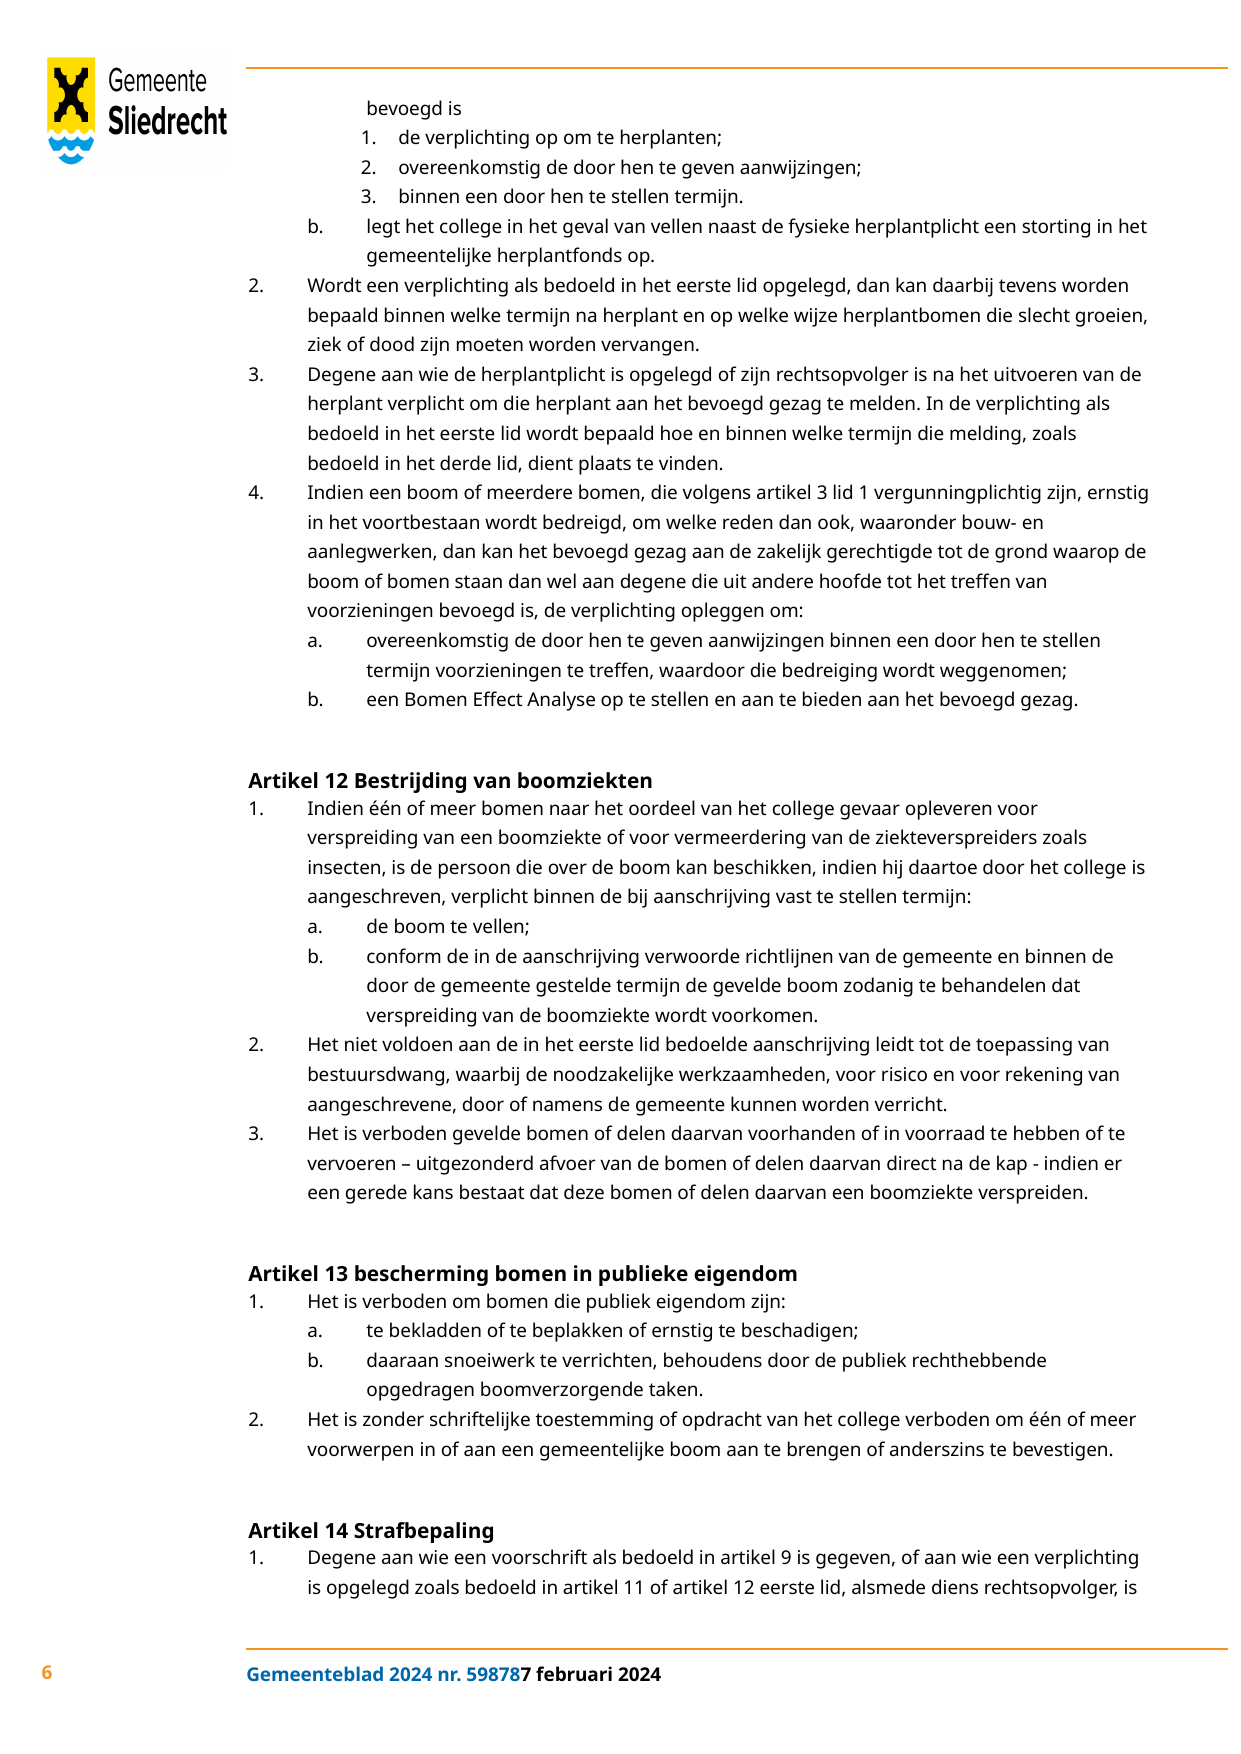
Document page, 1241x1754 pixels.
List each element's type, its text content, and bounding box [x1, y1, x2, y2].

list Het is zonder schriftelijke toestemming of opdracht van het college verboden om één of meer voorwerpen in of aan een gemeentelijke boom aan te brengen of anderszins te bevestigen. [248, 1406, 1152, 1462]
list binnen een door hen te stellen termijn. [361, 183, 1152, 209]
list de boom te vellen; [307, 913, 1152, 939]
list Indien één of meer bomen naar het oordeel van het college gevaar opleveren voor verspreiding van een boomziekte of voor vermeerdering van de ziekteverspreiders zoals insecten, is de persoon die over de boom kan beschikken, indien hij daartoe door het college is aangeschreven, verplicht binnen de bij aanschrijving vast te stellen termijn: [248, 795, 1152, 909]
list Degene aan wie de herplantplicht is opgelegd of zijn rechtsopvolger is na het uitvoeren van de herplant verplicht om die herplant aan het bevoegd gezag te melden. In de verplichting als bedoeld in het eerste lid wordt bepaald hoe en binnen welke termijn die melding, zoals bedoeld in het derde lid, dient plaats te vinden. [248, 361, 1152, 476]
list overeenkomstig de door hen te geven aanwijzingen; [361, 154, 1152, 180]
list een Bomen Effect Analyse op te stellen en aan te bieden aan het bevoegd gezag. [307, 686, 1152, 712]
list te bekladden of te beplakken of ernstig te beschadigen; [307, 1317, 1152, 1343]
picture [41, 47, 231, 172]
list de verplichting op om te herplanten; [361, 124, 1152, 150]
list overeenkomstig de door hen te geven aanwijzingen binnen een door hen te stellen termijn voorzieningen te treffen, waardoor die bedreiging wordt weggenomen; [307, 627, 1152, 683]
list bevoegd is [307, 95, 1152, 121]
text Artikel 13 bescherming bomen in publieke eigendom [248, 1259, 1152, 1288]
list conform de in de aanschrijving verwoorde richtlijnen van de gemeente en binnen de door de gemeente gestelde termijn de gevelde boom zodanig te behandelen dat verspreiding van de boomziekte wordt voorkomen. [307, 943, 1152, 1028]
list legt het college in het geval van vellen naast de fysieke herplantplicht een storting in het gemeentelijke herplantfonds op. [307, 213, 1152, 268]
list Degene aan wie een voorschrift als bedoeld in artikel 9 is gegeven, of aan wie een verplichting is opgelegd zoals bedoeld in artikel 11 of artikel 12 eerste lid, alsmede diens rechtsopvolger, is [248, 1544, 1152, 1599]
list Indien een boom of meerdere bomen, die volgens artikel 3 lid 1 vergunningplichtig zijn, ernstig in het voortbestaan wordt bedreigd, om welke reden dan ook, waaronder bouw- en aanlegwerken, dan kan het bevoegd gezag aan de zakelijk gerechtigde tot de grond waarop de boom of bomen staan dan wel aan degene die uit andere hoofde tot het treffen van voorzieningen bevoegd is, de verplichting opleggen om: [248, 479, 1152, 623]
list daaraan snoeiwerk te verrichten, behoudens door de publiek rechthebbende opgedragen boomverzorgende taken. [307, 1347, 1152, 1402]
list Wordt een verplichting als bedoeld in het eerste lid opgelegd, dan kan daarbij tevens worden bepaald binnen welke termijn na herplant en op welke wijze herplantbomen die slecht groeien, ziek of dood zijn moeten worden vervangen. [248, 272, 1152, 357]
text Artikel 12 Bestrijding van boomziekten [248, 766, 1152, 795]
text Artikel 14 Strafbepaling [248, 1516, 1152, 1544]
list Het niet voldoen aan de in het eerste lid bedoelde aanschrijving leidt tot de toepassing van bestuursdwang, waarbij de noodzakelijke werkzaamheden, voor risico en voor rekening van aangeschrevene, door of namens de gemeente kunnen worden verricht. [248, 1032, 1152, 1116]
list Het is verboden gevelde bomen of delen daarvan voorhanden of in voorraad te hebben of te vervoeren – uitgezonderd afvoer van de bomen of delen daarvan direct na de kap - indien er een gerede kans bestaat dat deze bomen of delen daarvan een boomziekte verspreiden. [248, 1120, 1152, 1205]
list Het is verboden om bomen die publiek eigendom zijn: [248, 1288, 1152, 1314]
